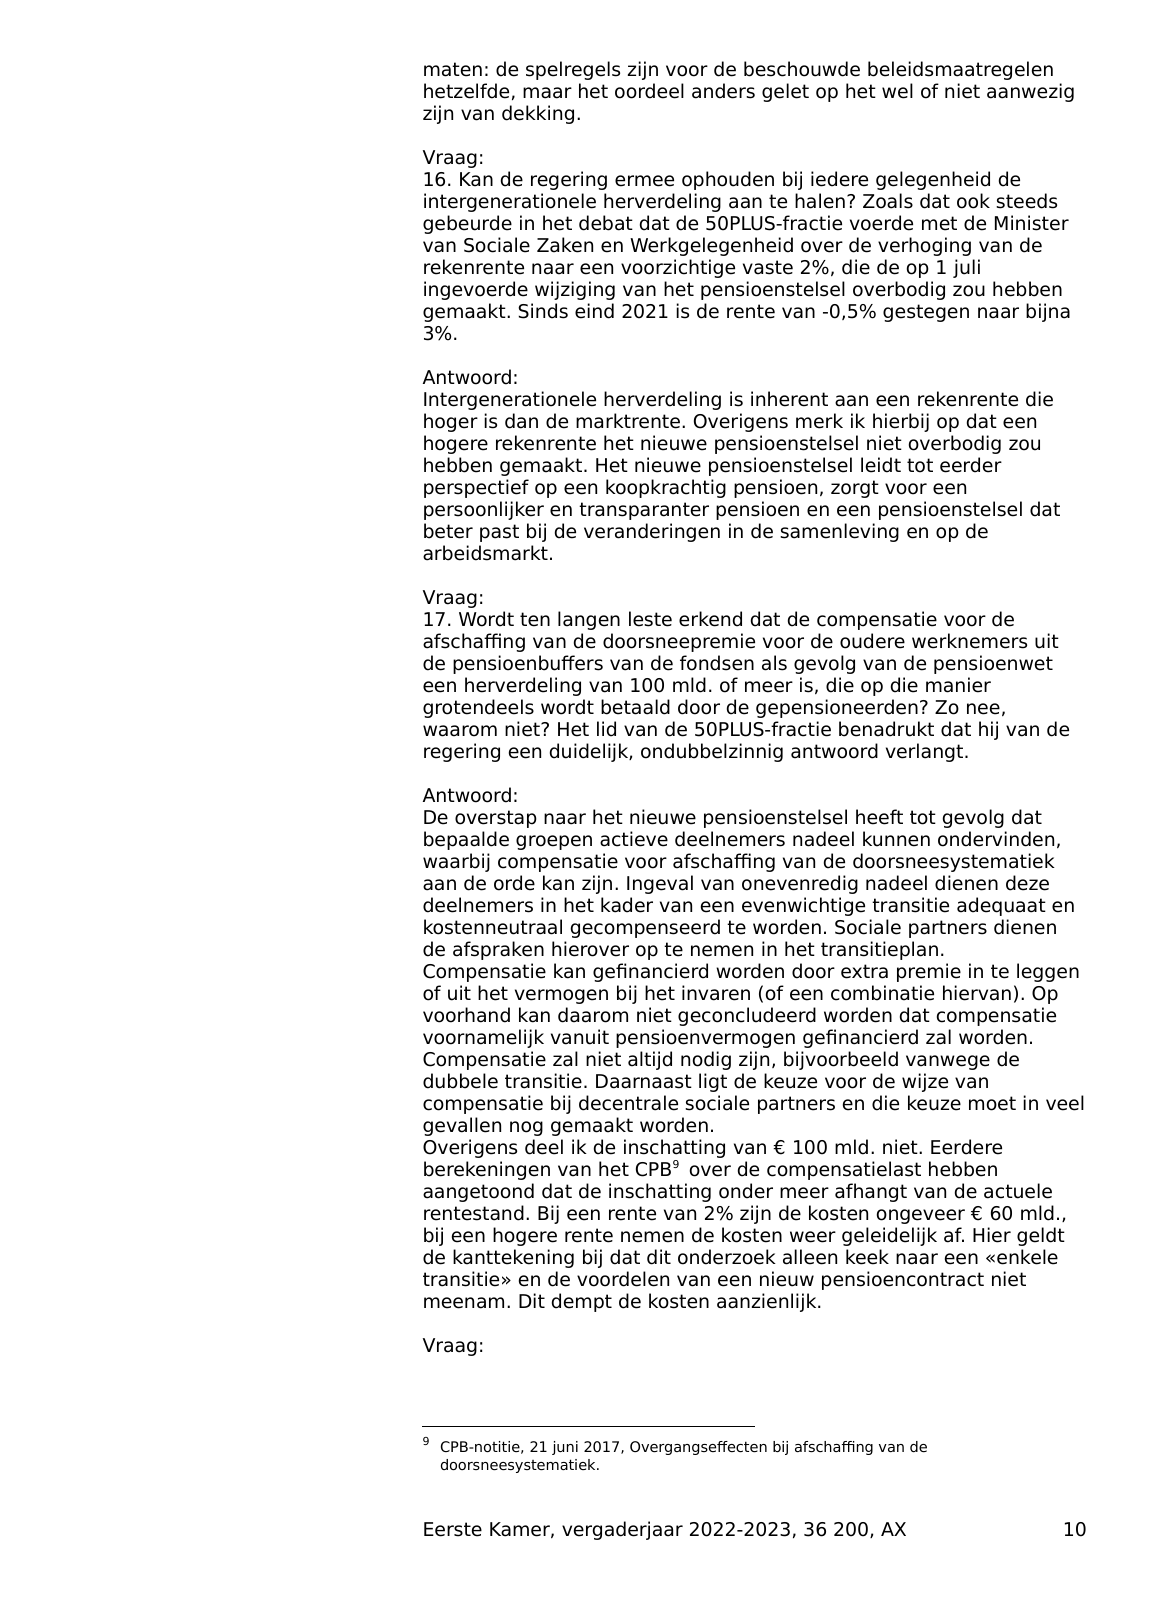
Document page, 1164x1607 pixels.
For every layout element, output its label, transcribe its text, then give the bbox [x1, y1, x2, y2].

text CPB-notitie, 21 juni 2017, Overgangseffecten bij afschaffing van de doorsneesystematiek. [422, 1435, 1087, 1474]
text Vraag: [422, 587, 1087, 609]
text Vraag: [422, 1335, 1087, 1357]
text Compensatie kan gefinancierd worden door extra premie in te leggen of uit het vermogen bij het invaren (of een combinatie hiervan). Op voorhand kan daarom niet geconcludeerd worden dat compensatie voornamelijk vanuit pensioenvermogen gefinancierd zal worden. Compensatie zal niet altijd nodig zijn, bijvoorbeeld vanwege de dubbele transitie. Daarnaast ligt de keuze voor de wijze van compensatie bij decentrale sociale partners en die keuze moet in veel gevallen nog gemaakt worden. [422, 961, 1087, 1137]
text 16. Kan de regering ermee ophouden bij iedere gelegenheid de intergenerationele herverdeling aan te halen? Zoals dat ook steeds gebeurde in het debat dat de 50PLUS-fractie voerde met de Minister van Sociale Zaken en Werkgelegenheid over de verhoging van de rekenrente naar een voorzichtige vaste 2%, die de op 1 juli ingevoerde wijziging van het pensioenstelsel overbodig zou hebben gemaakt. Sinds eind 2021 is de rente van -0,5% gestegen naar bijna 3%. [422, 169, 1087, 345]
text maten: de spelregels zijn voor de beschouwde beleidsmaatregelen hetzelfde, maar het oordeel anders gelet op het wel of niet aanwezig zijn van dekking. [422, 59, 1087, 125]
text Antwoord: [422, 367, 1087, 389]
text Antwoord: [422, 785, 1087, 807]
text Overigens deel ik de inschatting van € 100 mld. niet. Eerdere berekeningen van het CPB over de compensatielast hebben aangetoond dat de inschatting onder meer afhangt van de actuele rentestand. Bij een rente van 2% zijn de kosten ongeveer € 60 mld., bij een hogere rente nemen de kosten weer geleidelijk af. Hier geldt de kanttekening bij dat dit onderzoek alleen keek naar een «enkele transitie» en de voordelen van een nieuw pensioencontract niet meenam. Dit dempt de kosten aanzienlijk. [422, 1137, 1087, 1313]
text 17. Wordt ten langen leste erkend dat de compensatie voor de afschaffing van de doorsneepremie voor de oudere werknemers uit de pensioenbuffers van de fondsen als gevolg van de pensioenwet een herverdeling van 100 mld. of meer is, die op die manier grotendeels wordt betaald door de gepensioneerden? Zo nee, waarom niet? Het lid van de 50PLUS-fractie benadrukt dat hij van de regering een duidelijk, ondubbelzinnig antwoord verlangt. [422, 609, 1087, 763]
text De overstap naar het nieuwe pensioenstelsel heeft tot gevolg dat bepaalde groepen actieve deelnemers nadeel kunnen ondervinden, waarbij compensatie voor afschaffing van de doorsneesystematiek aan de orde kan zijn. Ingeval van onevenredig nadeel dienen deze deelnemers in het kader van een evenwichtige transitie adequaat en kostenneutraal gecompenseerd te worden. Sociale partners dienen de afspraken hierover op te nemen in het transitieplan. [422, 807, 1087, 961]
text Intergenerationele herverdeling is inherent aan een rekenrente die hoger is dan de marktrente. Overigens merk ik hierbij op dat een hogere rekenrente het nieuwe pensioenstelsel niet overbodig zou hebben gemaakt. Het nieuwe pensioenstelsel leidt tot eerder perspectief op een koopkrachtig pensioen, zorgt voor een persoonlijker en transparanter pensioen en een pensioenstelsel dat beter past bij de veranderingen in de samenleving en op de arbeidsmarkt. [422, 389, 1087, 565]
text Vraag: [422, 147, 1087, 169]
